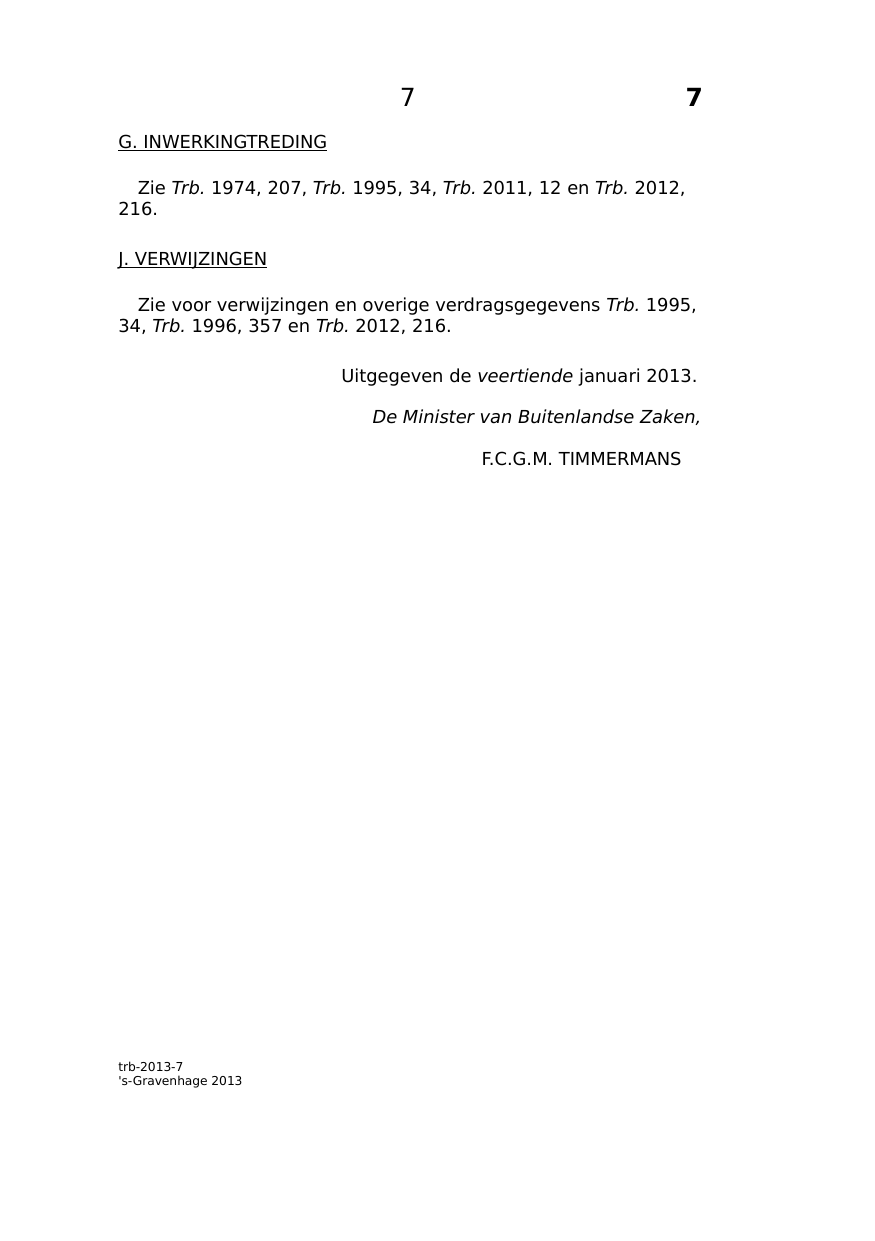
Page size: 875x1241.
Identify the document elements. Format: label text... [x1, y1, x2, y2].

text Zie voor verwijzingen en overige verdragsgegevens Trb. 1995, 34, Trb. 1996, 357 en Trb. 2012, 216. [118, 295, 703, 336]
text Zie Trb. 1974, 207, Trb. 1995, 34, Trb. 2011, 12 en Trb. 2012, 216. [118, 178, 703, 219]
text trb-2013-7 [118, 1060, 352, 1074]
text Uitgegeven de veertiende januari 2013. [118, 366, 703, 387]
subtitle J. VERWIJZINGEN [118, 249, 703, 270]
text De Minister van Buitenlandse Zaken, F.C.G.M. TIMMERMANS [118, 407, 703, 469]
subtitle G. INWERKINGTREDING [118, 132, 703, 153]
text 's-Gravenhage 2013 [118, 1074, 352, 1088]
